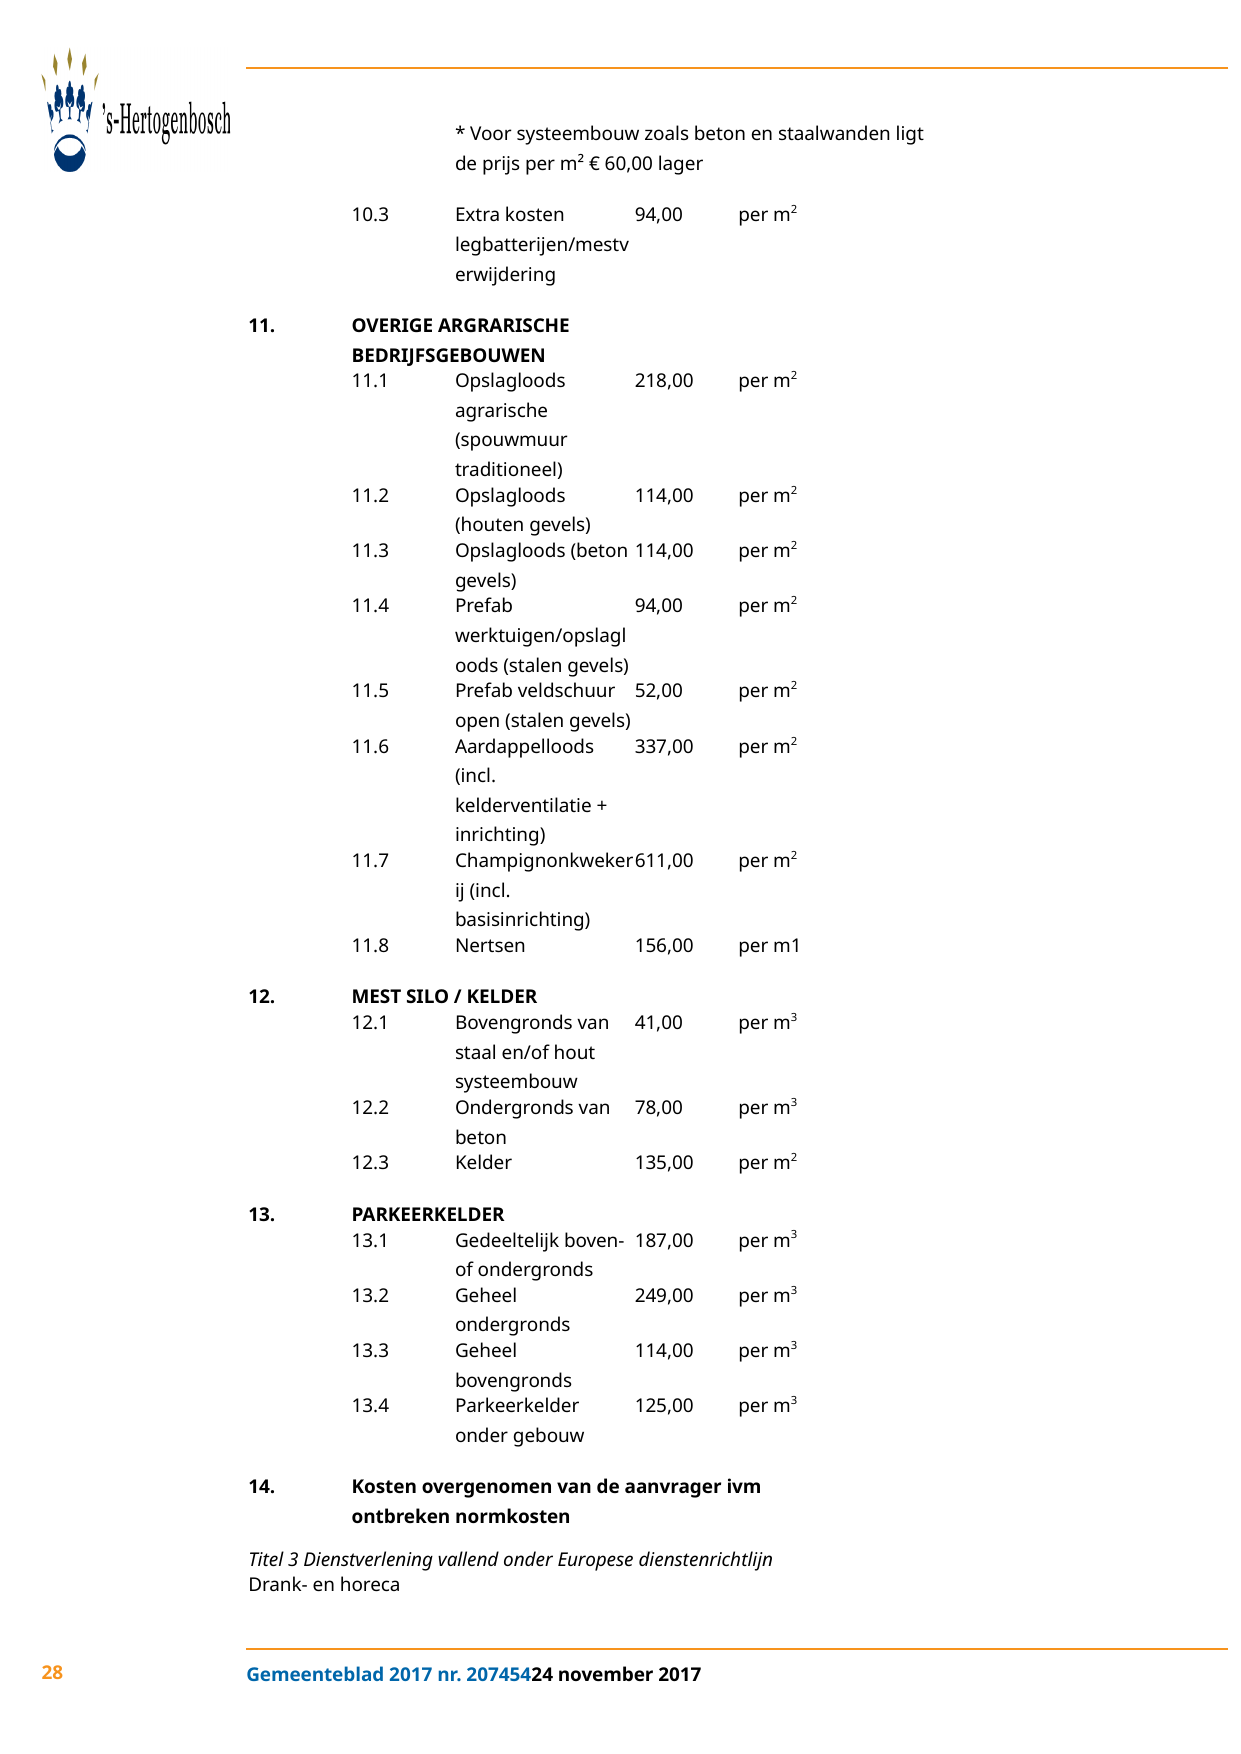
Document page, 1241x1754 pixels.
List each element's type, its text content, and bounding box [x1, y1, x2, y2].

table_cell Aardappelloods (incl. kelderventilatie + inrichting) [455, 733, 634, 847]
table_cell [1048, 733, 1152, 847]
table_cell [1048, 1393, 1152, 1448]
table_cell [945, 537, 1048, 593]
table_cell [1048, 95, 1152, 121]
table_cell [248, 1282, 351, 1337]
table_cell [248, 958, 351, 984]
table_cell [738, 286, 841, 312]
table_cell 249,00 [635, 1282, 738, 1337]
table_cell 12.1 [351, 1009, 455, 1094]
table_cell [841, 678, 945, 733]
table_cell [945, 1175, 1048, 1201]
table_cell [635, 1448, 738, 1474]
table_cell 11.1 [351, 368, 455, 482]
table_cell 218,00 [635, 368, 738, 482]
table_cell [945, 121, 1048, 176]
table_cell [248, 1338, 351, 1393]
table_cell 13.3 [351, 1338, 455, 1393]
table_cell [1048, 1474, 1152, 1529]
table_cell 78,00 [635, 1094, 738, 1149]
table_cell [351, 1448, 455, 1474]
table_cell * Voor systeembouw zoals beton en staalwanden ligt de prijs per m² € 60,00 lager [455, 121, 945, 176]
table_cell [945, 1201, 1048, 1227]
table_cell [1048, 1282, 1152, 1337]
table_cell 11.4 [351, 593, 455, 677]
table_cell [635, 1175, 738, 1201]
table_cell [738, 958, 841, 984]
table_cell [1048, 1448, 1152, 1474]
table_cell [1048, 932, 1152, 958]
table_cell [945, 312, 1048, 367]
table_cell per m2 [738, 537, 841, 593]
table_cell [1048, 847, 1152, 932]
table_cell [351, 286, 455, 312]
table_cell [248, 1175, 351, 1201]
table_cell 10.3 [351, 202, 455, 286]
table_cell 611,00 [635, 847, 738, 932]
table_cell 11.3 [351, 537, 455, 593]
table_cell [945, 1009, 1048, 1094]
table_cell MEST SILO / KELDER [351, 984, 634, 1009]
table_cell per m2 [738, 482, 841, 537]
table_cell [635, 958, 738, 984]
table_cell [841, 847, 945, 932]
table_cell [1048, 1094, 1152, 1149]
table_cell 14. [248, 1474, 351, 1529]
table_cell [248, 202, 351, 286]
table_cell [1048, 678, 1152, 733]
table_cell [635, 95, 738, 121]
table_cell [738, 984, 841, 1009]
table_cell [1048, 1150, 1152, 1175]
table_cell 114,00 [635, 1338, 738, 1393]
table_cell [945, 932, 1048, 958]
table_cell [841, 202, 945, 286]
table_cell [1048, 958, 1152, 984]
table_cell [248, 678, 351, 733]
table_cell [945, 593, 1048, 677]
table_cell [841, 482, 945, 537]
table_cell OVERIGE ARGRARISCHE BEDRIJFSGEBOUWEN [351, 312, 634, 367]
table_cell [945, 1448, 1048, 1474]
table_cell [945, 368, 1048, 482]
table_cell Parkeerkelder onder gebouw [455, 1393, 634, 1448]
table_cell [841, 1094, 945, 1149]
table_cell [635, 312, 738, 367]
table_cell [248, 1448, 351, 1474]
table_cell Nertsen [455, 932, 634, 958]
table_cell per m1 [738, 932, 841, 958]
table_cell [841, 537, 945, 593]
table_cell [841, 733, 945, 847]
table_cell [841, 312, 945, 367]
table_cell [1048, 368, 1152, 482]
table_cell [455, 176, 634, 202]
table_cell per m3 [738, 1338, 841, 1393]
picture [41, 47, 231, 172]
table_cell [1048, 312, 1152, 367]
table_cell [1048, 537, 1152, 593]
table_cell 11.6 [351, 733, 455, 847]
table_cell 13.2 [351, 1282, 455, 1337]
table_cell [841, 1227, 945, 1282]
table_cell per m3 [738, 1009, 841, 1094]
table_cell per m2 [738, 368, 841, 482]
table_cell [945, 1282, 1048, 1337]
table_cell 11.7 [351, 847, 455, 932]
table_cell Prefab veldschuur open (stalen gevels) [455, 678, 634, 733]
table_cell per m2 [738, 593, 841, 677]
table_cell 11.8 [351, 932, 455, 958]
table_cell [738, 95, 841, 121]
table_cell 125,00 [635, 1393, 738, 1448]
table_cell [945, 1094, 1048, 1149]
table_cell [945, 1393, 1048, 1448]
table_cell 187,00 [635, 1227, 738, 1282]
table_cell 94,00 [635, 593, 738, 677]
table_cell [945, 984, 1048, 1009]
table_cell 156,00 [635, 932, 738, 958]
table_cell [1048, 1227, 1152, 1282]
table_cell [1048, 202, 1152, 286]
table_cell [248, 1009, 351, 1094]
table_cell Opslagloods agrarische (spouwmuur traditioneel) [455, 368, 634, 482]
table_cell [841, 368, 945, 482]
table_cell [738, 176, 841, 202]
table_cell Gedeeltelijk boven- of ondergronds [455, 1227, 634, 1282]
table_cell [945, 482, 1048, 537]
table_cell [248, 368, 351, 482]
table_cell [248, 286, 351, 312]
table_cell [841, 958, 945, 984]
table_cell 94,00 [635, 202, 738, 286]
table_cell [841, 176, 945, 202]
table_cell [1048, 593, 1152, 677]
table_cell [1048, 121, 1152, 176]
table_cell [841, 1448, 945, 1474]
table_cell 13. [248, 1201, 351, 1227]
table_cell [841, 1393, 945, 1448]
table_cell 11.2 [351, 482, 455, 537]
table_cell [351, 176, 455, 202]
table_cell Opslagloods (houten gevels) [455, 482, 634, 537]
table_cell [351, 1175, 455, 1201]
table_cell [945, 1474, 1048, 1529]
table_cell 13.1 [351, 1227, 455, 1282]
table_cell [738, 1201, 841, 1227]
table_cell [841, 1201, 945, 1227]
table_cell [945, 95, 1048, 121]
table_cell [945, 202, 1048, 286]
table_cell [945, 1338, 1048, 1393]
table_cell [248, 482, 351, 537]
table_cell [841, 1175, 945, 1201]
table_cell [635, 1201, 738, 1227]
table_cell PARKEERKELDER [351, 1201, 634, 1227]
table_cell [248, 537, 351, 593]
table_cell [841, 1338, 945, 1393]
table_cell [455, 286, 634, 312]
table_cell [945, 1150, 1048, 1175]
table_cell [945, 286, 1048, 312]
table_cell per m2 [738, 847, 841, 932]
table_cell [351, 958, 455, 984]
table_cell [248, 932, 351, 958]
table_cell [455, 95, 634, 121]
table_cell [945, 733, 1048, 847]
table_cell [1048, 1201, 1152, 1227]
table_cell 12.3 [351, 1150, 455, 1175]
table_cell per m2 [738, 202, 841, 286]
table_cell 11. [248, 312, 351, 367]
table_cell [945, 678, 1048, 733]
table_cell per m3 [738, 1227, 841, 1282]
table_cell [635, 286, 738, 312]
table_cell per m3 [738, 1282, 841, 1337]
table_cell [841, 95, 945, 121]
table_cell [248, 847, 351, 932]
table_cell 337,00 [635, 733, 738, 847]
table_cell Ondergronds van beton [455, 1094, 634, 1149]
table_cell Prefab werktuigen/opslagloods (stalen gevels) [455, 593, 634, 677]
table_cell Kelder [455, 1150, 634, 1175]
table_cell Kosten overgenomen van de aanvrager ivm ontbreken normkosten [351, 1474, 841, 1529]
table_cell 135,00 [635, 1150, 738, 1175]
table_cell [738, 312, 841, 367]
table_cell per m2 [738, 678, 841, 733]
table_cell [248, 121, 351, 176]
table_cell [1048, 1009, 1152, 1094]
table_cell [1048, 482, 1152, 537]
table_cell [248, 1150, 351, 1175]
table_cell [841, 1009, 945, 1094]
table_cell [841, 1282, 945, 1337]
table_cell [841, 984, 945, 1009]
table_cell [351, 121, 455, 176]
table_cell 41,00 [635, 1009, 738, 1094]
table_cell 11.5 [351, 678, 455, 733]
table_cell 114,00 [635, 482, 738, 537]
table_cell [635, 176, 738, 202]
table_cell [455, 1175, 634, 1201]
table_cell [841, 1150, 945, 1175]
table_cell per m2 [738, 1150, 841, 1175]
table_cell [248, 733, 351, 847]
table_cell [351, 95, 455, 121]
table_cell [455, 958, 634, 984]
table_cell [738, 1175, 841, 1201]
text Titel 3 Dienstverlening vallend onder Europese dienstenrichtlijn [248, 1546, 1152, 1572]
table_cell per m3 [738, 1393, 841, 1448]
table_cell [945, 847, 1048, 932]
table_cell [841, 932, 945, 958]
table_cell 12. [248, 984, 351, 1009]
table_cell [1048, 984, 1152, 1009]
table_cell [1048, 1338, 1152, 1393]
table_cell Opslagloods (beton gevels) [455, 537, 634, 593]
table_cell [945, 176, 1048, 202]
table_cell [945, 1227, 1048, 1282]
table_cell [248, 1094, 351, 1149]
table_cell [1048, 176, 1152, 202]
table_cell 13.4 [351, 1393, 455, 1448]
table_cell [455, 1448, 634, 1474]
table_cell Geheel ondergronds [455, 1282, 634, 1337]
table_cell [248, 176, 351, 202]
table_cell per m2 [738, 733, 841, 847]
table_cell 114,00 [635, 537, 738, 593]
table_cell [635, 984, 738, 1009]
table_cell [248, 1227, 351, 1282]
table_cell Extra kosten legbatterijen/mestverwijdering [455, 202, 634, 286]
table_cell [248, 593, 351, 677]
table_cell [841, 593, 945, 677]
table_cell 52,00 [635, 678, 738, 733]
table_cell per m3 [738, 1094, 841, 1149]
table_cell 12.2 [351, 1094, 455, 1149]
table_cell Bovengronds van staal en/of hout systeembouw [455, 1009, 634, 1094]
table_cell [945, 958, 1048, 984]
table_cell [738, 1448, 841, 1474]
table_cell [841, 286, 945, 312]
table_cell [1048, 286, 1152, 312]
table_cell [248, 95, 351, 121]
table_cell [841, 1474, 945, 1529]
table_cell [248, 1393, 351, 1448]
table_cell [1048, 1175, 1152, 1201]
table_cell Geheel bovengronds [455, 1338, 634, 1393]
table_cell Champignonkwekerij (incl. basisinrichting) [455, 847, 634, 932]
text Drank- en horeca [248, 1572, 1152, 1597]
